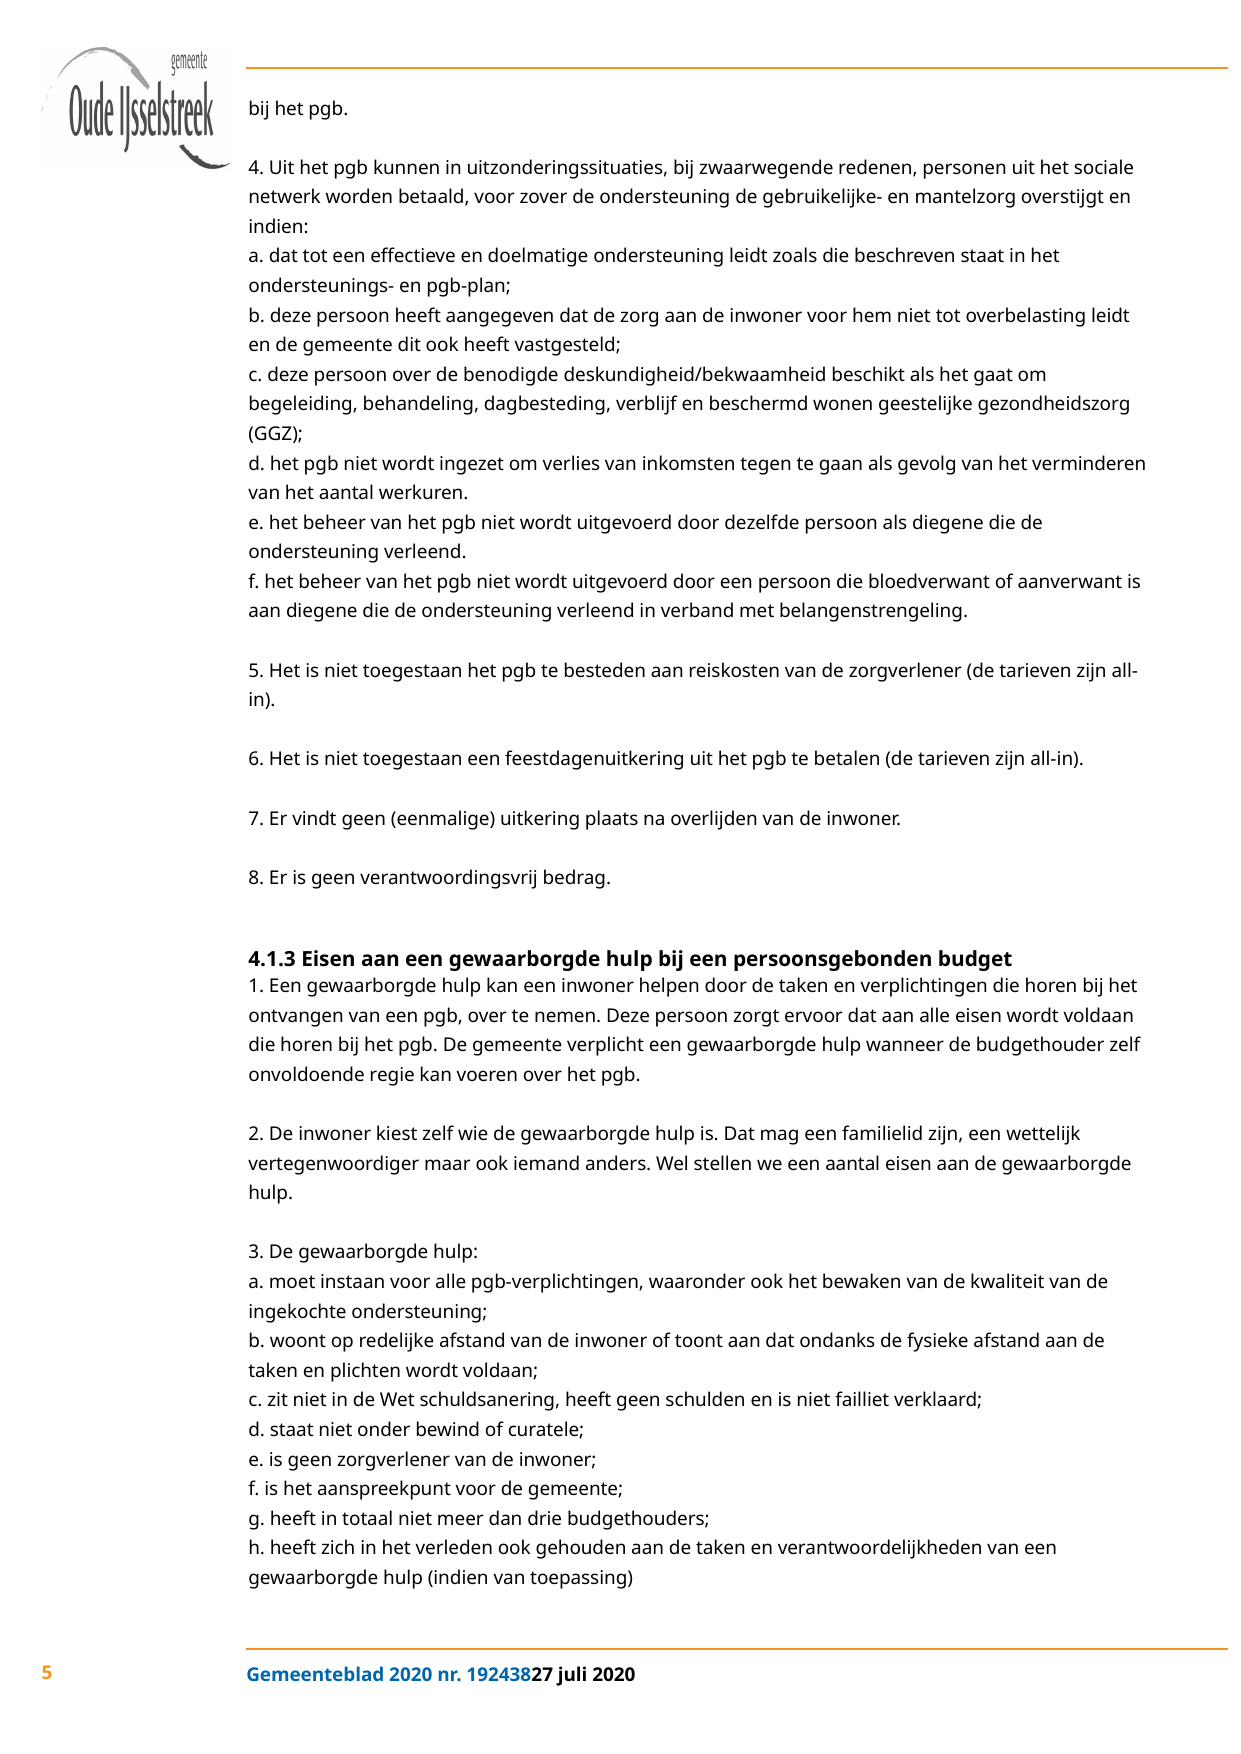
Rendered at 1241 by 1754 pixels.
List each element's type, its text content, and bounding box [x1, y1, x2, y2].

text c. zit niet in de Wet schuldsanering, heeft geen schulden en is niet failliet verklaard; [248, 1387, 1152, 1412]
text h. heeft zich in het verleden ook gehouden aan de taken en verantwoordelijkheden van een gewaarborgde hulp (indien van toepassing) [248, 1534, 1152, 1590]
text 2. De inwoner kiest zelf wie de gewaarborgde hulp is. Dat mag een familielid zijn, een wettelijk vertegenwoordiger maar ook iemand anders. Wel stellen we een aantal eisen aan de gewaarborgde hulp. [248, 1120, 1152, 1205]
text 6. Het is niet toegestaan een feestdagenuitkering uit het pgb te betalen (de tarieven zijn all-in). [248, 746, 1152, 771]
text c. deze persoon over de benodigde deskundigheid/bekwaamheid beschikt als het gaat om begeleiding, behandeling, dagbesteding, verblijf en beschermd wonen geestelijke gezondheidszorg (GGZ); [248, 361, 1152, 446]
text f. het beheer van het pgb niet wordt uitgevoerd door een persoon die bloedverwant of aanverwant is aan diegene die de ondersteuning verleend in verband met belangenstrengeling. [248, 568, 1152, 623]
text 3. De gewaarborgde hulp: [248, 1239, 1152, 1264]
text 4. Uit het pgb kunnen in uitzonderingssituaties, bij zwaarwegende redenen, personen uit het sociale netwerk worden betaald, voor zover de ondersteuning de gebruikelijke- en mantelzorg overstijgt en indien: [248, 154, 1152, 239]
text d. staat niet onder bewind of curatele; [248, 1416, 1152, 1442]
text d. het pgb niet wordt ingezet om verlies van inkomsten tegen te gaan als gevolg van het verminderen van het aantal werkuren. [248, 450, 1152, 505]
text 5. Het is niet toegestaan het pgb te besteden aan reiskosten van de zorgverlener (de tarieven zijn all-in). [248, 657, 1152, 712]
text a. dat tot een effectieve en doelmatige ondersteuning leidt zoals die beschreven staat in het ondersteunings- en pgb-plan; [248, 243, 1152, 298]
text b. woont op redelijke afstand van de inwoner of toont aan dat ondanks de fysieke afstand aan de taken en plichten wordt voldaan; [248, 1327, 1152, 1383]
text 8. Er is geen verantwoordingsvrij bedrag. [248, 864, 1152, 890]
text 1. Een gewaarborgde hulp kan een inwoner helpen door de taken en verplichtingen die horen bij het ontvangen van een pgb, over te nemen. Deze persoon zorgt ervoor dat aan alle eisen wordt voldaan die horen bij het pgb. De gemeente verplicht een gewaarborgde hulp wanneer de budgethouder zelf onvoldoende regie kan voeren over het pgb. [248, 972, 1152, 1087]
text 4.1.3 Eisen aan een gewaarborgde hulp bij een persoonsgebonden budget [248, 944, 1152, 972]
text 7. Er vindt geen (eenmalige) uitkering plaats na overlijden van de inwoner. [248, 805, 1152, 831]
text f. is het aanspreekpunt voor de gemeente; [248, 1475, 1152, 1501]
text e. is geen zorgverlener van de inwoner; [248, 1446, 1152, 1471]
text b. deze persoon heeft aangegeven dat de zorg aan de inwoner voor hem niet tot overbelasting leidt en de gemeente dit ook heeft vastgesteld; [248, 302, 1152, 357]
text e. het beheer van het pgb niet wordt uitgevoerd door dezelfde persoon als diegene die de ondersteuning verleend. [248, 509, 1152, 564]
text bij het pgb. [248, 95, 1152, 121]
picture [41, 47, 231, 172]
text g. heeft in totaal niet meer dan drie budgethouders; [248, 1505, 1152, 1531]
text a. moet instaan voor alle pgb-verplichtingen, waaronder ook het bewaken van de kwaliteit van de ingekochte ondersteuning; [248, 1268, 1152, 1323]
